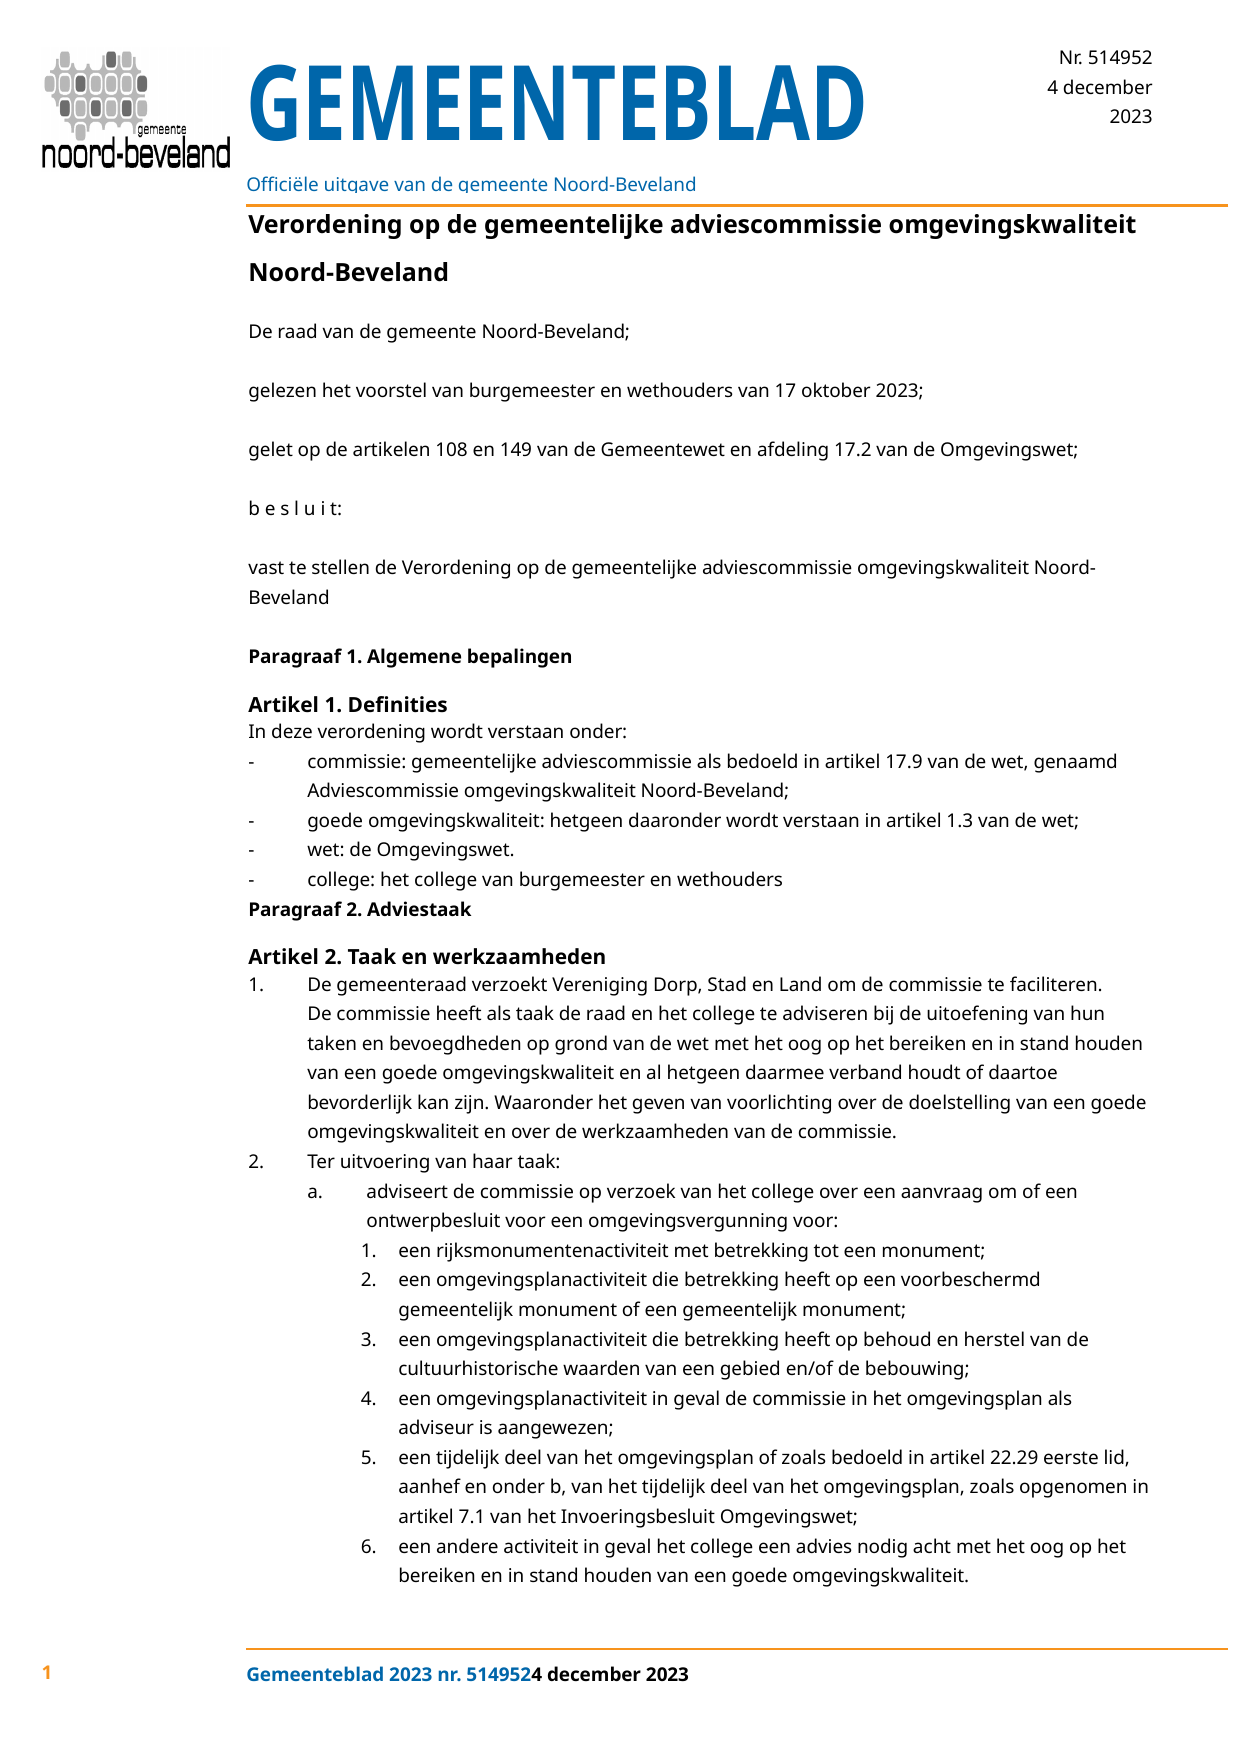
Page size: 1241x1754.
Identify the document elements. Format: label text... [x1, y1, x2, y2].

list Ter uitvoering van haar taak: [248, 1148, 1152, 1174]
list goede omgevingskwaliteit: hetgeen daaronder wordt verstaan in artikel 1.3 van de wet; [248, 807, 1152, 833]
text Paragraaf 2. Adviestaak [248, 896, 1152, 922]
text vast te stellen de Verordening op de gemeentelijke adviescommissie omgevingskwaliteit Noord-Beveland [248, 554, 1152, 610]
list college: het college van burgemeester en wethouders [248, 866, 1152, 892]
picture [41, 47, 231, 172]
text De raad van de gemeente Noord-Beveland; [248, 318, 1152, 344]
list wet: de Omgevingswet. [248, 837, 1152, 862]
text In deze verordening wordt verstaan onder: [248, 718, 1152, 744]
text gelet op de artikelen 108 en 149 van de Gemeentewet en afdeling 17.2 van de Omgevingswet; [248, 436, 1152, 462]
text Artikel 2. Taak en werkzaamheden [248, 942, 1152, 971]
text Verordening op de gemeentelijke adviescommissie omgevingskwaliteit Noord-Beveland [248, 207, 1152, 288]
list De gemeenteraad verzoekt Vereniging Dorp, Stad en Land om de commissie te faciliteren. [248, 971, 1152, 997]
list een omgevingsplanactiviteit die betrekking heeft op een voorbeschermd gemeentelijk monument of een gemeentelijk monument; [361, 1267, 1152, 1322]
list een omgevingsplanactiviteit in geval de commissie in het omgevingsplan als adviseur is aangewezen; [361, 1385, 1152, 1440]
list adviseert de commissie op verzoek van het college over een aanvraag om of een ontwerpbesluit voor een omgevingsvergunning voor: [307, 1178, 1152, 1233]
list een rijksmonumentenactiviteit met betrekking tot een monument; [361, 1237, 1152, 1263]
list De commissie heeft als taak de raad en het college te adviseren bij de uitoefening van hun taken en bevoegdheden op grond van de wet met het oog op het bereiken en in stand houden van een goede omgevingskwaliteit en al hetgeen daarmee verband houdt of daartoe bevorderlijk kan zijn. Waaronder het geven van voorlichting over de doelstelling van een goede omgevingskwaliteit en over de werkzaamheden van de commissie. [248, 1000, 1152, 1144]
text Paragraaf 1. Algemene bepalingen [248, 643, 1152, 669]
list een andere activiteit in geval het college een advies nodig acht met het oog op het bereiken en in stand houden van een goede omgevingskwaliteit. [361, 1533, 1152, 1588]
text Artikel 1. Definities [248, 690, 1152, 718]
list een tijdelijk deel van het omgevingsplan of zoals bedoeld in artikel 22.29 eerste lid, aanhef en onder b, van het tijdelijk deel van het omgevingsplan, zoals opgenomen in artikel 7.1 van het Invoeringsbesluit Omgevingswet; [361, 1444, 1152, 1529]
text gelezen het voorstel van burgemeester en wethouders van 17 oktober 2023; [248, 377, 1152, 403]
list een omgevingsplanactiviteit die betrekking heeft op behoud en herstel van de cultuurhistorische waarden van een gebied en/of de bebouwing; [361, 1326, 1152, 1381]
text b e s l u i t: [248, 495, 1152, 521]
list commissie: gemeentelijke adviescommissie als bedoeld in artikel 17.9 van de wet, genaamd Adviescommissie omgevingskwaliteit Noord-Beveland; [248, 748, 1152, 803]
